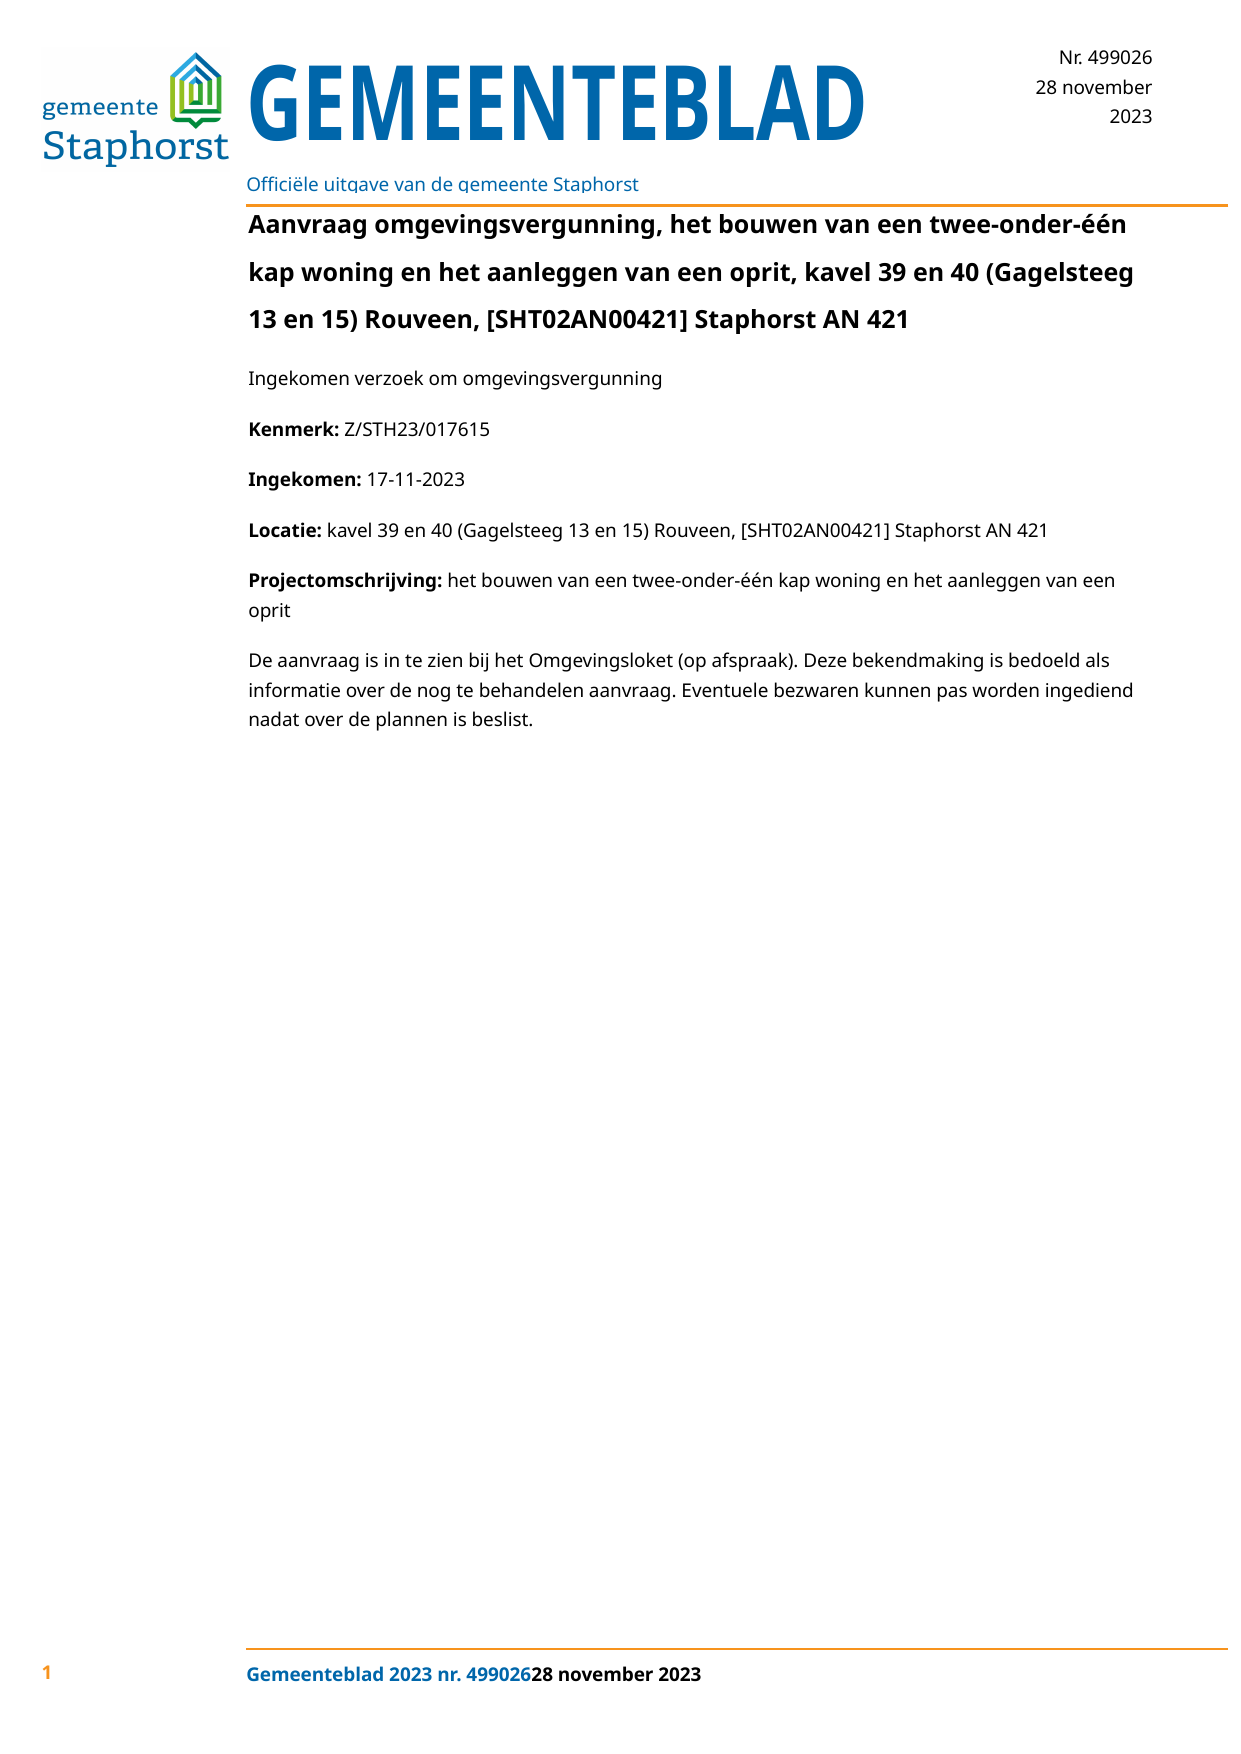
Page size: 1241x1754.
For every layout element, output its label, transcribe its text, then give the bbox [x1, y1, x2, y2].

text Kenmerk: Z/STH23/017615 [248, 416, 1152, 442]
text Projectomschrijving: het bouwen van een twee-onder-één kap woning en het aanleggen van een oprit [248, 567, 1152, 622]
text Aanvraag omgevingsvergunning, het bouwen van een twee-onder-één kap woning en het aanleggen van een oprit, kavel 39 en 40 (Gagelsteeg 13 en 15) Rouveen, [SHT02AN00421] Staphorst AN 421 [248, 207, 1152, 336]
picture [41, 47, 231, 172]
text Ingekomen: 17-11-2023 [248, 466, 1152, 492]
text Locatie: kavel 39 en 40 (Gagelsteeg 13 en 15) Rouveen, [SHT02AN00421] Staphorst AN 421 [248, 517, 1152, 542]
text Ingekomen verzoek om omgevingsvergunning [248, 366, 1152, 391]
text De aanvraag is in te zien bij het Omgevingsloket (op afspraak). Deze bekendmaking is bedoeld als informatie over de nog te behandelen aanvraag. Eventuele bezwaren kunnen pas worden ingediend nadat over de plannen is beslist. [248, 647, 1152, 732]
